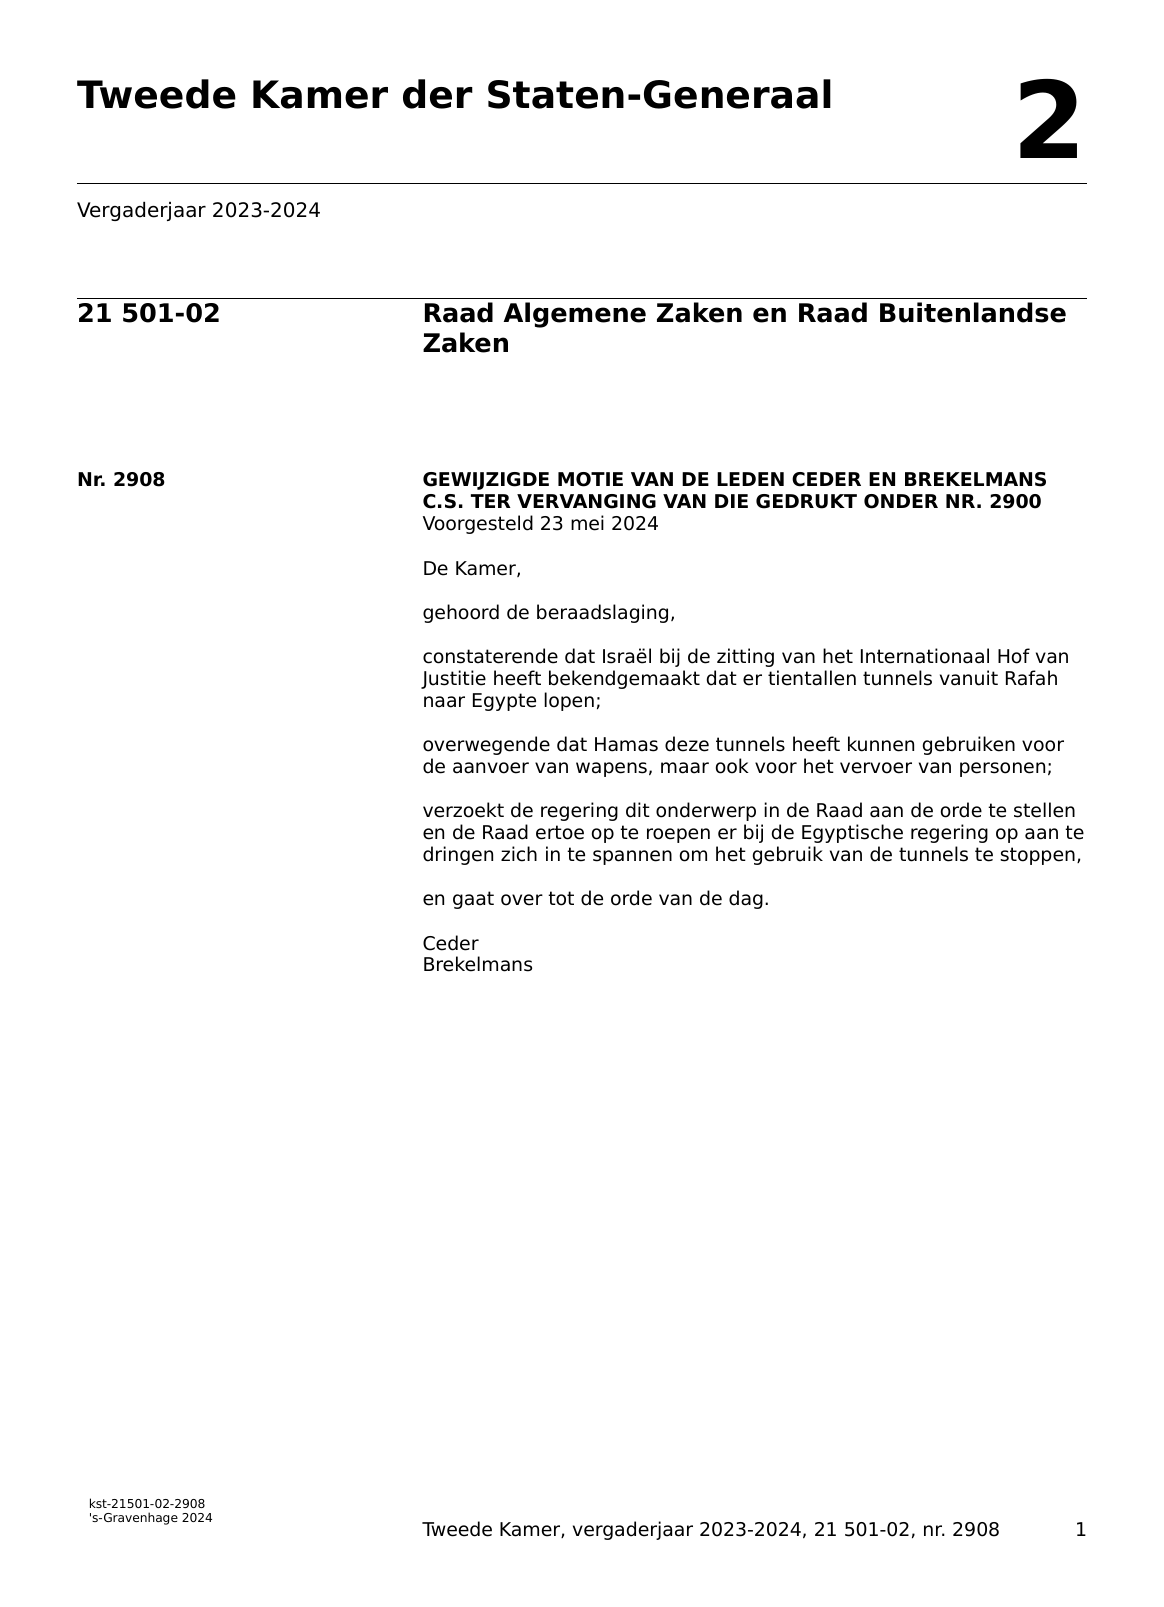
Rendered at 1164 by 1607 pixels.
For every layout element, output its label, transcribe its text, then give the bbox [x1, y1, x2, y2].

subtitle 21 501-02 Raad Algemene Zaken en Raad Buitenlandse Zaken [77, 299, 1087, 358]
text en gaat over tot de orde van de dag. [422, 888, 1087, 910]
text kst-21501-02-2908 [88, 1497, 323, 1511]
table_cell Vergaderjaar 2023-2024 [77, 184, 1087, 298]
text De Kamer, [422, 557, 1087, 579]
text Ceder [422, 932, 1087, 954]
table_header Tweede Kamer der Staten-Generaal [77, 59, 886, 183]
text constaterende dat Israël bij de zitting van het Internationaal Hof van Justitie heeft bekendgemaakt dat er tientallen tunnels vanuit Rafah naar Egypte lopen; [422, 646, 1087, 712]
text gehoord de beraadslaging, [422, 602, 1087, 624]
table_header 2 [886, 59, 1087, 183]
text verzoekt de regering dit onderwerp in de Raad aan de orde te stellen en de Raad ertoe op te roepen er bij de Egyptische regering op aan te dringen zich in te spannen om het gebruik van de tunnels te stoppen, [422, 800, 1087, 866]
text 's-Gravenhage 2024 [88, 1511, 323, 1525]
text Brekelmans [422, 954, 1087, 976]
text overwegende dat Hamas deze tunnels heeft kunnen gebruiken voor de aanvoer van wapens, maar ook voor het vervoer van personen; [422, 734, 1087, 778]
subtitle Nr. 2908 GEWIJZIGDE MOTIE VAN DE LEDEN CEDER EN BREKELMANS C.S. TER VERVANGING VAN DIE GEDRUKT ONDER NR. 2900 [77, 469, 1087, 513]
text Voorgesteld 23 mei 2024 [422, 513, 1087, 535]
